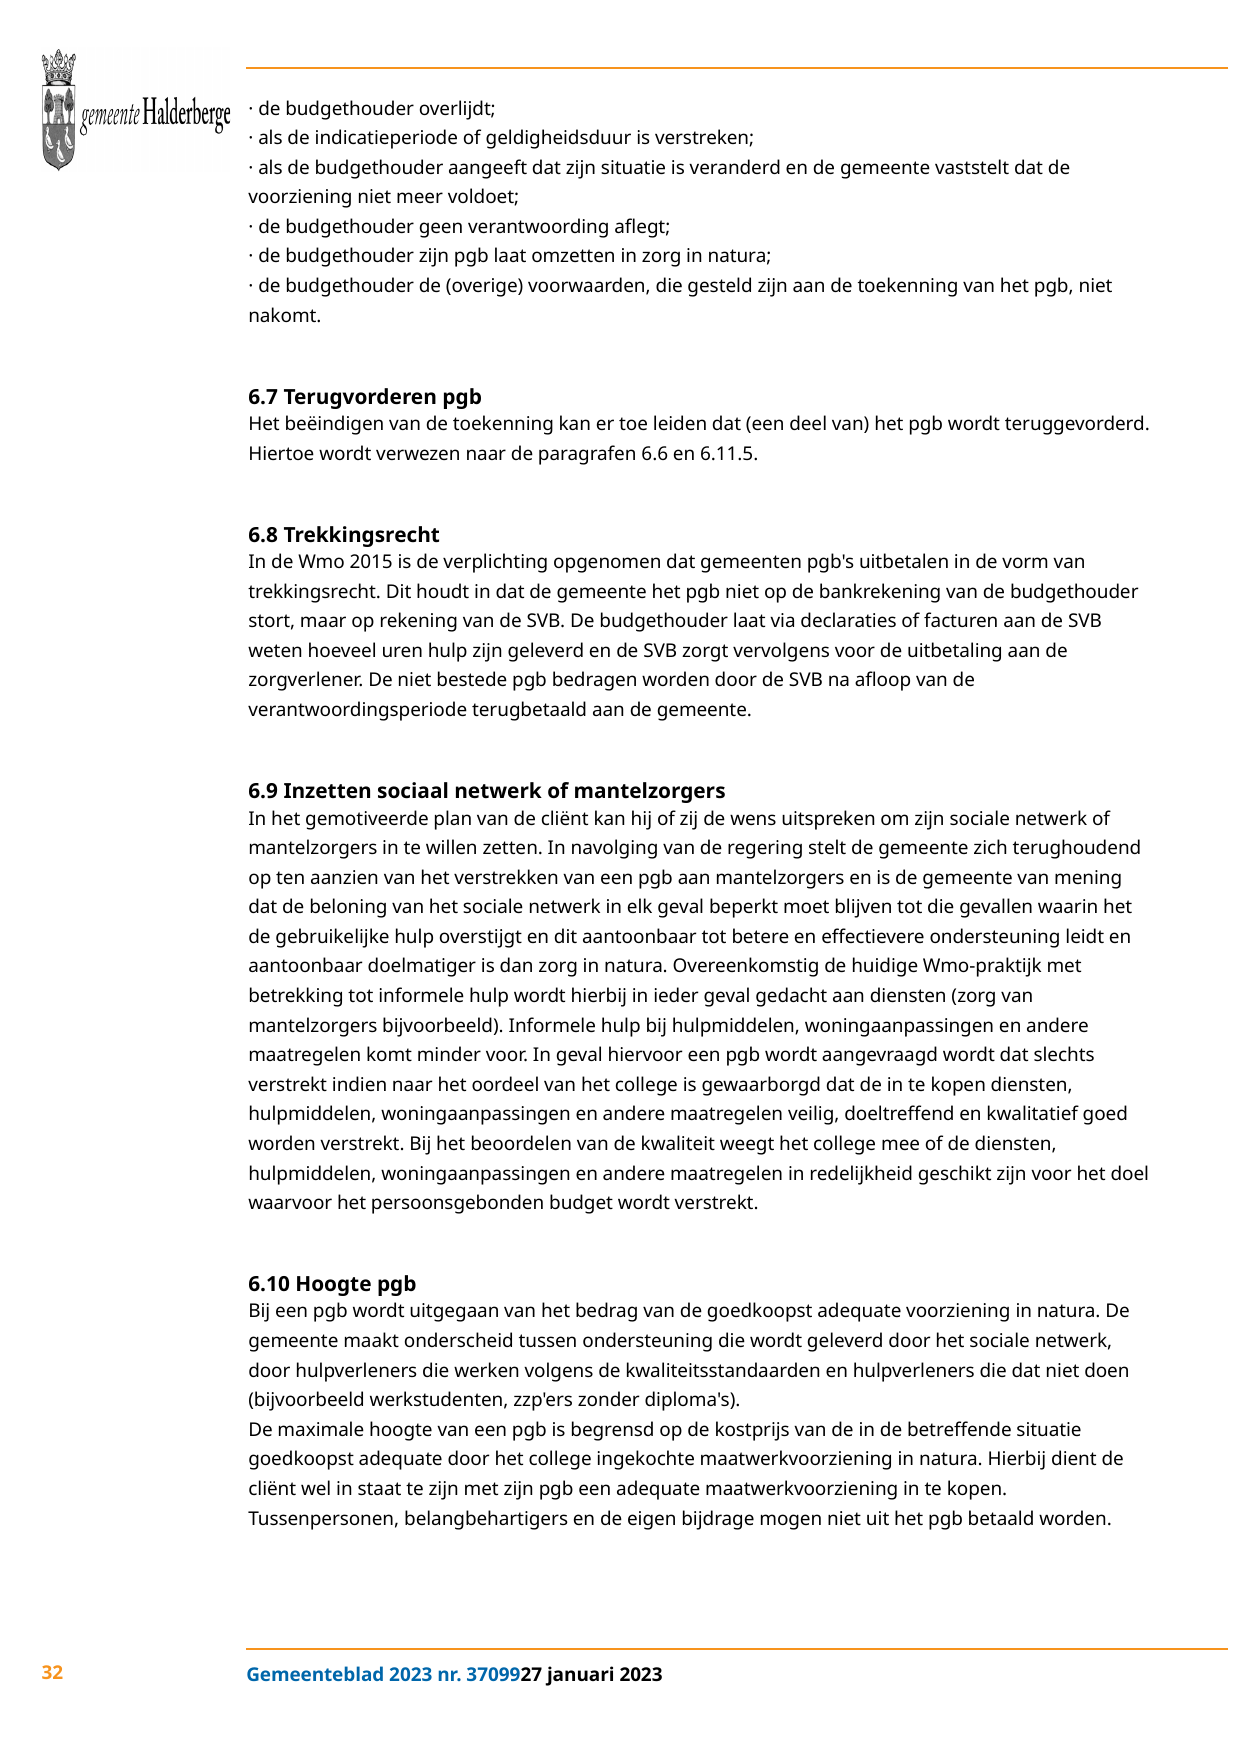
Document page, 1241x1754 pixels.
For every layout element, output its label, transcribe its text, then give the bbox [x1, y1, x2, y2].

text 6.7 Terugvorderen pgb [248, 382, 1152, 410]
text 6.10 Hoogte pgb [248, 1269, 1152, 1298]
text · de budgethouder geen verantwoording aflegt; [248, 213, 1152, 239]
text · de budgethouder de (overige) voorwaarden, die gesteld zijn aan de toekenning van het pgb, niet nakomt. [248, 272, 1152, 328]
text · de budgethouder zijn pgb laat omzetten in zorg in natura; [248, 243, 1152, 268]
text Bij een pgb wordt uitgegaan van het bedrag van de goedkoopst adequate voorziening in natura. De gemeente maakt onderscheid tussen ondersteuning die wordt geleverd door het sociale netwerk, door hulpverleners die werken volgens de kwaliteitsstandaarden en hulpverleners die dat niet doen (bijvoorbeeld werkstudenten, zzp'ers zonder diploma's). [248, 1298, 1152, 1412]
text In de Wmo 2015 is de verplichting opgenomen dat gemeenten pgb's uitbetalen in de vorm van trekkingsrecht. Dit houdt in dat de gemeente het pgb niet op de bankrekening van de budgethouder stort, maar op rekening van de SVB. De budgethouder laat via declaraties of facturen aan de SVB weten hoeveel uren hulp zijn geleverd en de SVB zorgt vervolgens voor de uitbetaling aan de zorgverlener. De niet bestede pgb bedragen worden door de SVB na afloop van de verantwoordingsperiode terugbetaald aan de gemeente. [248, 548, 1152, 722]
text 6.9 Inzetten sociaal netwerk of mantelzorgers [248, 776, 1152, 805]
picture [41, 47, 231, 172]
text 6.8 Trekkingsrecht [248, 520, 1152, 548]
text Het beëindigen van de toekenning kan er toe leiden dat (een deel van) het pgb wordt teruggevorderd. Hiertoe wordt verwezen naar de paragrafen 6.6 en 6.11.5. [248, 410, 1152, 466]
text · als de indicatieperiode of geldigheidsduur is verstreken; [248, 124, 1152, 150]
text · de budgethouder overlijdt; [248, 95, 1152, 121]
text In het gemotiveerde plan van de cliënt kan hij of zij de wens uitspreken om zijn sociale netwerk of mantelzorgers in te willen zetten. In navolging van de regering stelt de gemeente zich terughoudend op ten aanzien van het verstrekken van een pgb aan mantelzorgers en is de gemeente van mening dat de beloning van het sociale netwerk in elk geval beperkt moet blijven tot die gevallen waarin het de gebruikelijke hulp overstijgt en dit aantoonbaar tot betere en effectievere ondersteuning leidt en aantoonbaar doelmatiger is dan zorg in natura. Overeenkomstig de huidige Wmo-praktijk met betrekking tot informele hulp wordt hierbij in ieder geval gedacht aan diensten (zorg van mantelzorgers bijvoorbeeld). Informele hulp bij hulpmiddelen, woningaanpassingen en andere maatregelen komt minder voor. In geval hiervoor een pgb wordt aangevraagd wordt dat slechts verstrekt indien naar het oordeel van het college is gewaarborgd dat de in te kopen diensten, hulpmiddelen, woningaanpassingen en andere maatregelen veilig, doeltreffend en kwalitatief goed worden verstrekt. Bij het beoordelen van de kwaliteit weegt het college mee of de diensten, hulpmiddelen, woningaanpassingen en andere maatregelen in redelijkheid geschikt zijn voor het doel waarvoor het persoonsgebonden budget wordt verstrekt. [248, 805, 1152, 1215]
text De maximale hoogte van een pgb is begrensd op de kostprijs van de in de betreffende situatie goedkoopst adequate door het college ingekochte maatwerkvoorziening in natura. Hierbij dient de cliënt wel in staat te zijn met zijn pgb een adequate maatwerkvoorziening in te kopen. Tussenpersonen, belangbehartigers en de eigen bijdrage mogen niet uit het pgb betaald worden. [248, 1416, 1152, 1531]
text · als de budgethouder aangeeft dat zijn situatie is veranderd en de gemeente vaststelt dat de voorziening niet meer voldoet; [248, 154, 1152, 209]
